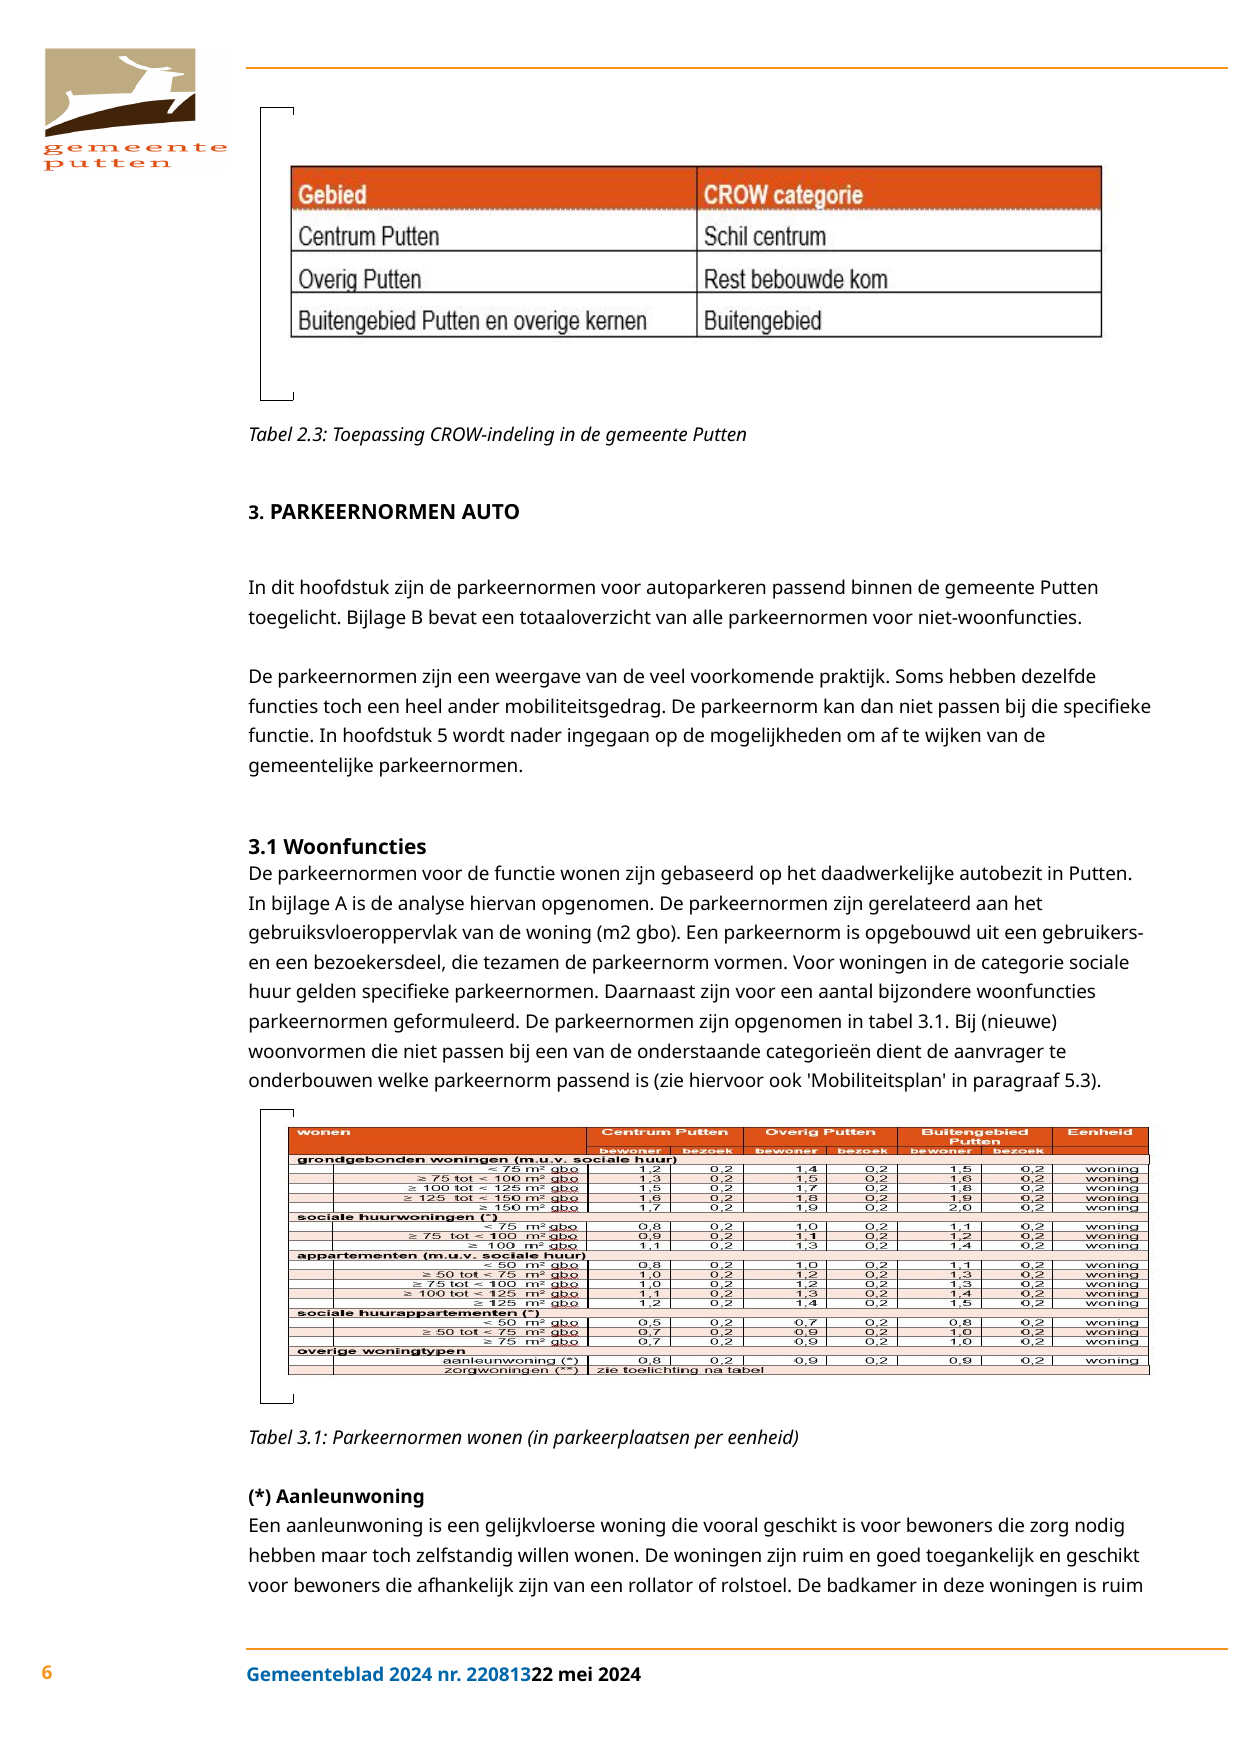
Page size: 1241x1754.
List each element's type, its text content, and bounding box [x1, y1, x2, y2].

picture [268, 1117, 1173, 1394]
text In dit hoofdstuk zijn de parkeernormen voor autoparkeren passend binnen de gemeente Putten toegelicht. Bijlage B bevat een totaaloverzicht van alle parkeernormen voor niet-woonfuncties. [248, 574, 1152, 630]
picture [41, 47, 231, 172]
text 3.1 Woonfuncties [248, 832, 1152, 860]
text (*) Aanleunwoning [248, 1483, 1152, 1509]
text Tabel 2.3: Toepassing CROW-indeling in de gemeente Putten [248, 422, 1152, 447]
text Tabel 3.1: Parkeernormen wonen (in parkeerplaatsen per eenheid) [248, 1424, 1152, 1449]
text De parkeernormen zijn een weergave van de veel voorkomende praktijk. Soms hebben dezelfde functies toch een heel ander mobiliteitsgedrag. De parkeernorm kan dan niet passen bij die specifieke functie. In hoofdstuk 5 wordt nader ingegaan op de mogelijkheden om af te wijken van de gemeentelijke parkeernormen. [248, 663, 1152, 778]
text 3. PARKEERNORMEN AUTO [248, 497, 1152, 525]
picture [268, 115, 1173, 392]
text Een aanleunwoning is een gelijkvloerse woning die vooral geschikt is voor bewoners die zorg nodig hebben maar toch zelfstandig willen wonen. De woningen zijn ruim en goed toegankelijk en geschikt voor bewoners die afhankelijk zijn van een rollator of rolstoel. De badkamer in deze woningen is ruim [248, 1513, 1152, 1597]
text De parkeernormen voor de functie wonen zijn gebaseerd op het daadwerkelijke autobezit in Putten. In bijlage A is de analyse hiervan opgenomen. De parkeernormen zijn gerelateerd aan het gebruiksvloeroppervlak van de woning (m2 gbo). Een parkeernorm is opgebouwd uit een gebruikers- en een bezoekersdeel, die tezamen de parkeernorm vormen. Voor woningen in de categorie sociale huur gelden specifieke parkeernormen. Daarnaast zijn voor een aantal bijzondere woonfuncties parkeernormen geformuleerd. De parkeernormen zijn opgenomen in tabel 3.1. Bij (nieuwe) woonvormen die niet passen bij een van de onderstaande categorieën dient de aanvrager te onderbouwen welke parkeernorm passend is (zie hiervoor ook 'Mobiliteitsplan' in paragraaf 5.3). [248, 860, 1152, 1093]
